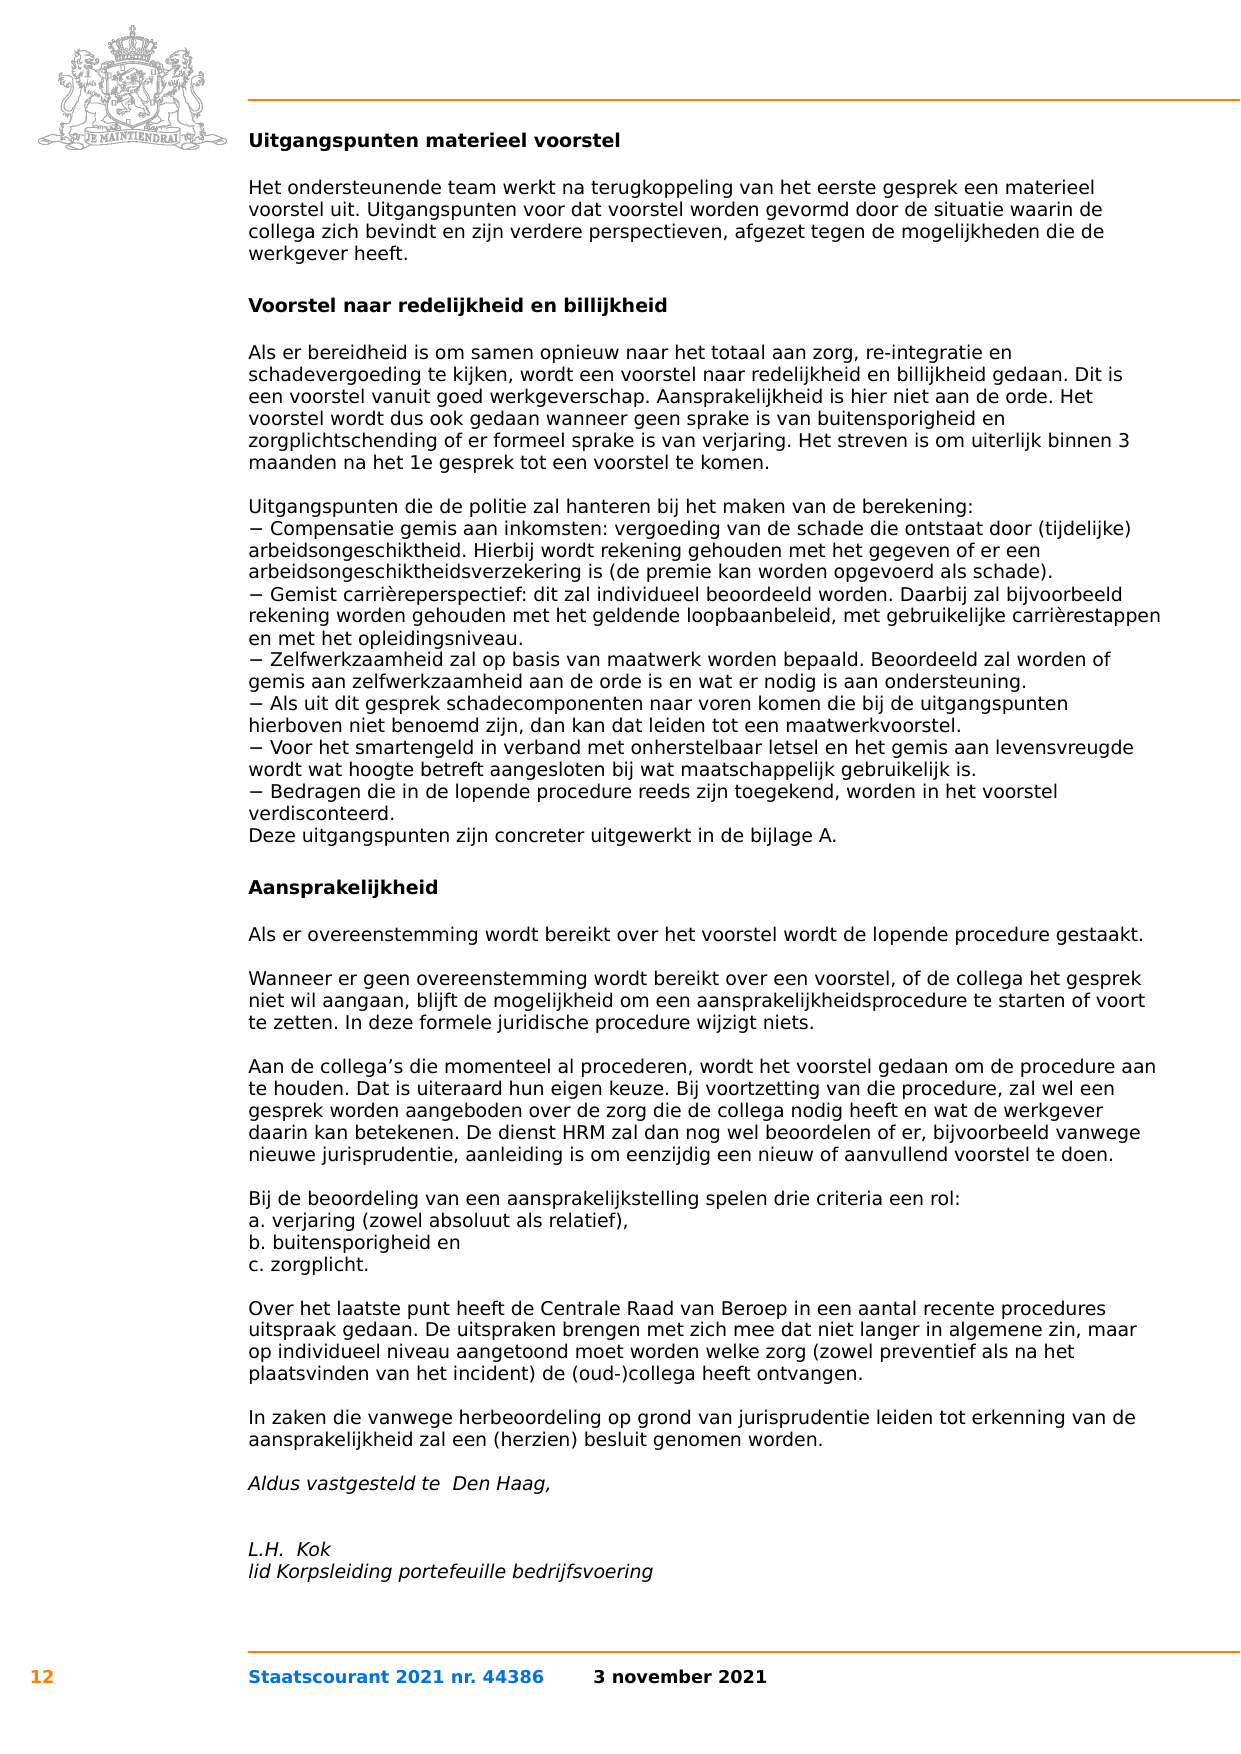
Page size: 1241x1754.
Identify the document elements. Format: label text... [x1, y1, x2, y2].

text Het ondersteunende team werkt na terugkoppeling van het eerste gesprek een materieel voorstel uit. Uitgangspunten voor dat voorstel worden gevormd door de situatie waarin de collega zich bevindt en zijn verdere perspectieven, afgezet tegen de mogelijkheden die de werkgever heeft. [248, 177, 1163, 265]
text Als er bereidheid is om samen opnieuw naar het totaal aan zorg, re-integratie en schadevergoeding te kijken, wordt een voorstel naar redelijkheid en billijkheid gedaan. Dit is een voorstel vanuit goed werkgeverschap. Aansprakelijkheid is hier niet aan de orde. Het voorstel wordt dus ook gedaan wanneer geen sprake is van buitensporigheid en zorgplichtschending of er formeel sprake is van verjaring. Het streven is om uiterlijk binnen 3 maanden na het 1e gesprek tot een voorstel te komen. [248, 342, 1163, 474]
subtitle Voorstel naar redelijkheid en billijkheid [248, 295, 1163, 317]
text a. verjaring (zowel absoluut als relatief), [248, 1209, 1163, 1232]
text Als er overeenstemming wordt bereikt over het voorstel wordt de lopende procedure gestaakt. [248, 924, 1163, 946]
picture [38, 25, 227, 150]
text Uitgangspunten die de politie zal hanteren bij het maken van de berekening: [248, 496, 1163, 517]
text Over het laatste punt heeft de Centrale Raad van Beroep in een aantal recente procedures uitspraak gedaan. De uitspraken brengen met zich mee dat niet langer in algemene zin, maar op individueel niveau aangetoond moet worden welke zorg (zowel preventief als na het plaatsvinden van het incident) de (oud-)collega heeft ontvangen. [248, 1297, 1163, 1385]
text − Als uit dit gesprek schadecomponenten naar voren komen die bij de uitgangspunten hierboven niet benoemd zijn, dan kan dat leiden tot een maatwerkvoorstel. [248, 693, 1163, 737]
text b. buitensporigheid en [248, 1232, 1163, 1253]
text Aldus vastgesteld te Den Haag, [248, 1473, 1163, 1495]
text − Voor het smartengeld in verband met onherstelbaar letsel en het gemis aan levensvreugde wordt wat hoogte betreft aangesloten bij wat maatschappelijk gebruikelijk is. [248, 737, 1163, 781]
text Wanneer er geen overeenstemming wordt bereikt over een voorstel, of de collega het gesprek niet wil aangaan, blijft de mogelijkheid om een aansprakelijkheidsprocedure te starten of voort te zetten. In deze formele juridische procedure wijzigt niets. [248, 968, 1163, 1034]
subtitle Uitgangspunten materieel voorstel [248, 130, 1163, 152]
text − Zelfwerkzaamheid zal op basis van maatwerk worden bepaald. Beoordeeld zal worden of gemis aan zelfwerkzaamheid aan de orde is en wat er nodig is aan ondersteuning. [248, 649, 1163, 693]
text − Gemist carrièreperspectief: dit zal individueel beoordeeld worden. Daarbij zal bijvoorbeeld rekening worden gehouden met het geldende loopbaanbeleid, met gebruikelijke carrièrestappen en met het opleidingsniveau. [248, 583, 1163, 649]
text Bij de beoordeling van een aansprakelijkstelling spelen drie criteria een rol: [248, 1188, 1163, 1209]
text In zaken die vanwege herbeoordeling op grond van jurisprudentie leiden tot erkenning van de aansprakelijkheid zal een (herzien) besluit genomen worden. [248, 1407, 1163, 1451]
text − Compensatie gemis aan inkomsten: vergoeding van de schade die ontstaat door (tijdelijke) arbeidsongeschiktheid. Hierbij wordt rekening gehouden met het gegeven of er een arbeidsongeschiktheidsverzekering is (de premie kan worden opgevoerd als schade). [248, 517, 1163, 583]
subtitle Aansprakelijkheid [248, 877, 1163, 899]
text Aan de collega’s die momenteel al procederen, wordt het voorstel gedaan om de procedure aan te houden. Dat is uiteraard hun eigen keuze. Bij voortzetting van die procedure, zal wel een gesprek worden aangeboden over de zorg die de collega nodig heeft en wat de werkgever daarin kan betekenen. De dienst HRM zal dan nog wel beoordelen of er, bijvoorbeeld vanwege nieuwe jurisprudentie, aanleiding is om eenzijdig een nieuw of aanvullend voorstel te doen. [248, 1056, 1163, 1166]
text − Bedragen die in de lopende procedure reeds zijn toegekend, worden in het voorstel verdisconteerd. [248, 781, 1163, 825]
text Deze uitgangspunten zijn concreter uitgewerkt in de bijlage A. [248, 825, 1163, 847]
text c. zorgplicht. [248, 1253, 1163, 1276]
text L.H. Kok lid Korpsleiding portefeuille bedrijfsvoering [248, 1517, 1163, 1583]
